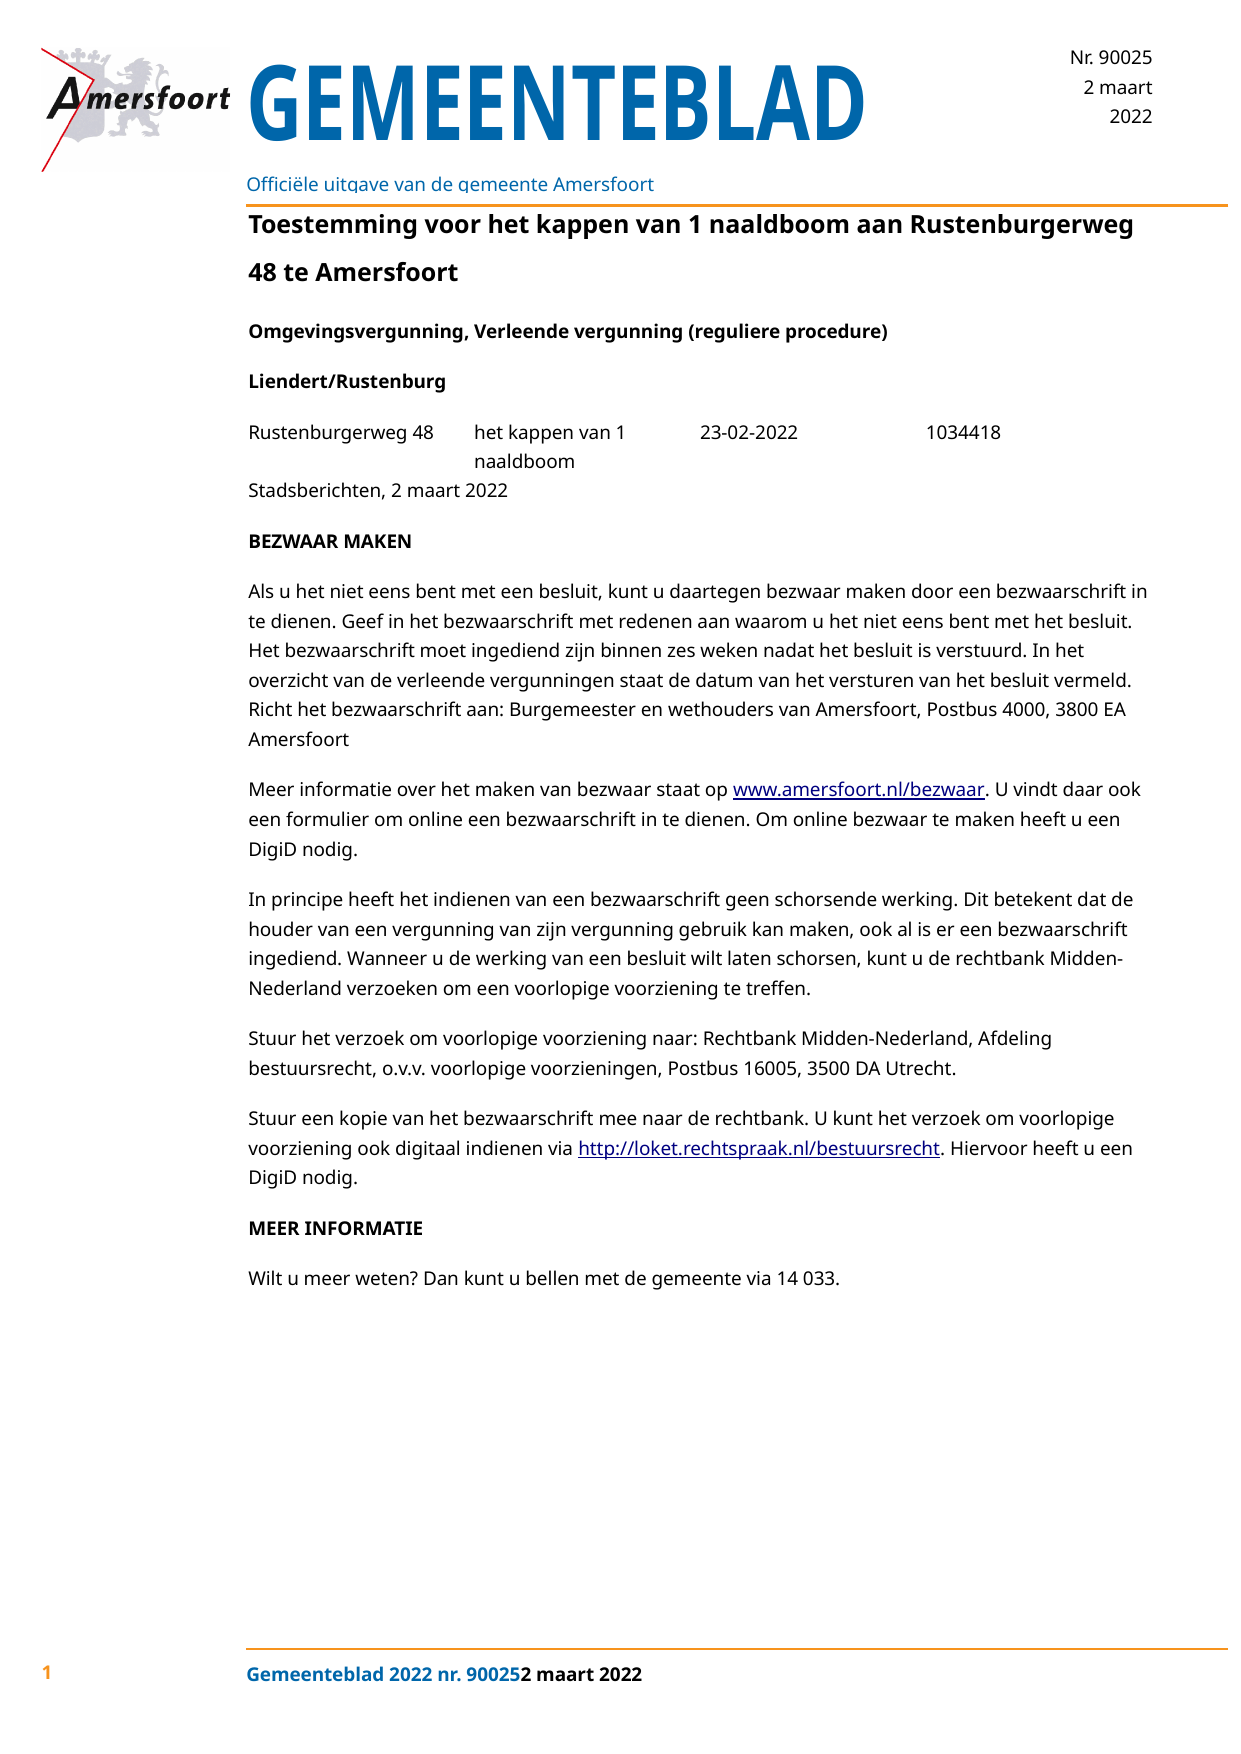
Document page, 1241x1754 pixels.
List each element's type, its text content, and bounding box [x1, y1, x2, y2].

table_header 1034418 [926, 419, 1152, 474]
text Meer informatie over het maken van bezwaar staat op www.amersfoort.nl/bezwaar. U vindt daar ook een formulier om online een bezwaarschrift in te dienen. Om online bezwaar te maken heeft u een DigiD nodig. [248, 777, 1152, 861]
picture [41, 47, 231, 172]
table_header Rustenburgerweg 48 [248, 419, 474, 474]
text Als u het niet eens bent met een besluit, kunt u daartegen bezwaar maken door een bezwaarschrift in te dienen. Geef in het bezwaarschrift met redenen aan waarom u het niet eens bent met het besluit. Het bezwaarschrift moet ingediend zijn binnen zes weken nadat het besluit is verstuurd. In het overzicht van de verleende vergunningen staat de datum van het versturen van het besluit vermeld. Richt het bezwaarschrift aan: Burgemeester en wethouders van Amersfoort, Postbus 4000, 3800 EA Amersfoort [248, 578, 1152, 752]
text Stadsberichten, 2 maart 2022 [248, 477, 1152, 503]
text In principe heeft het indienen van een bezwaarschrift geen schorsende werking. Dit betekent dat de houder van een vergunning van zijn vergunning gebruik kan maken, ook al is er een bezwaarschrift ingediend. Wanneer u de werking van een besluit wilt laten schorsen, kunt u de rechtbank Midden-Nederland verzoeken om een voorlopige voorziening te treffen. [248, 886, 1152, 1001]
table_header 23-02-2022 [700, 419, 926, 474]
text Omgevingsvergunning, Verleende vergunning (reguliere procedure) [248, 318, 1152, 344]
text Stuur een kopie van het bezwaarschrift mee naar de rechtbank. U kunt het verzoek om voorlopige voorziening ook digitaal indienen via http://loket.rechtspraak.nl/bestuursrecht. Hiervoor heeft u een DigiD nodig. [248, 1105, 1152, 1190]
text Toestemming voor het kappen van 1 naaldboom aan Rustenburgerweg 48 te Amersfoort [248, 207, 1152, 288]
text Wilt u meer weten? Dan kunt u bellen met de gemeente via 14 033. [248, 1265, 1152, 1291]
text Liendert/Rustenburg [248, 368, 1152, 394]
table_header het kappen van 1 naaldboom [474, 419, 700, 474]
text MEER INFORMATIE [248, 1215, 1152, 1241]
text BEZWAAR MAKEN [248, 528, 1152, 553]
text Stuur het verzoek om voorlopige voorziening naar: Rechtbank Midden-Nederland, Afdeling bestuursrecht, o.v.v. voorlopige voorzieningen, Postbus 16005, 3500 DA Utrecht. [248, 1025, 1152, 1081]
